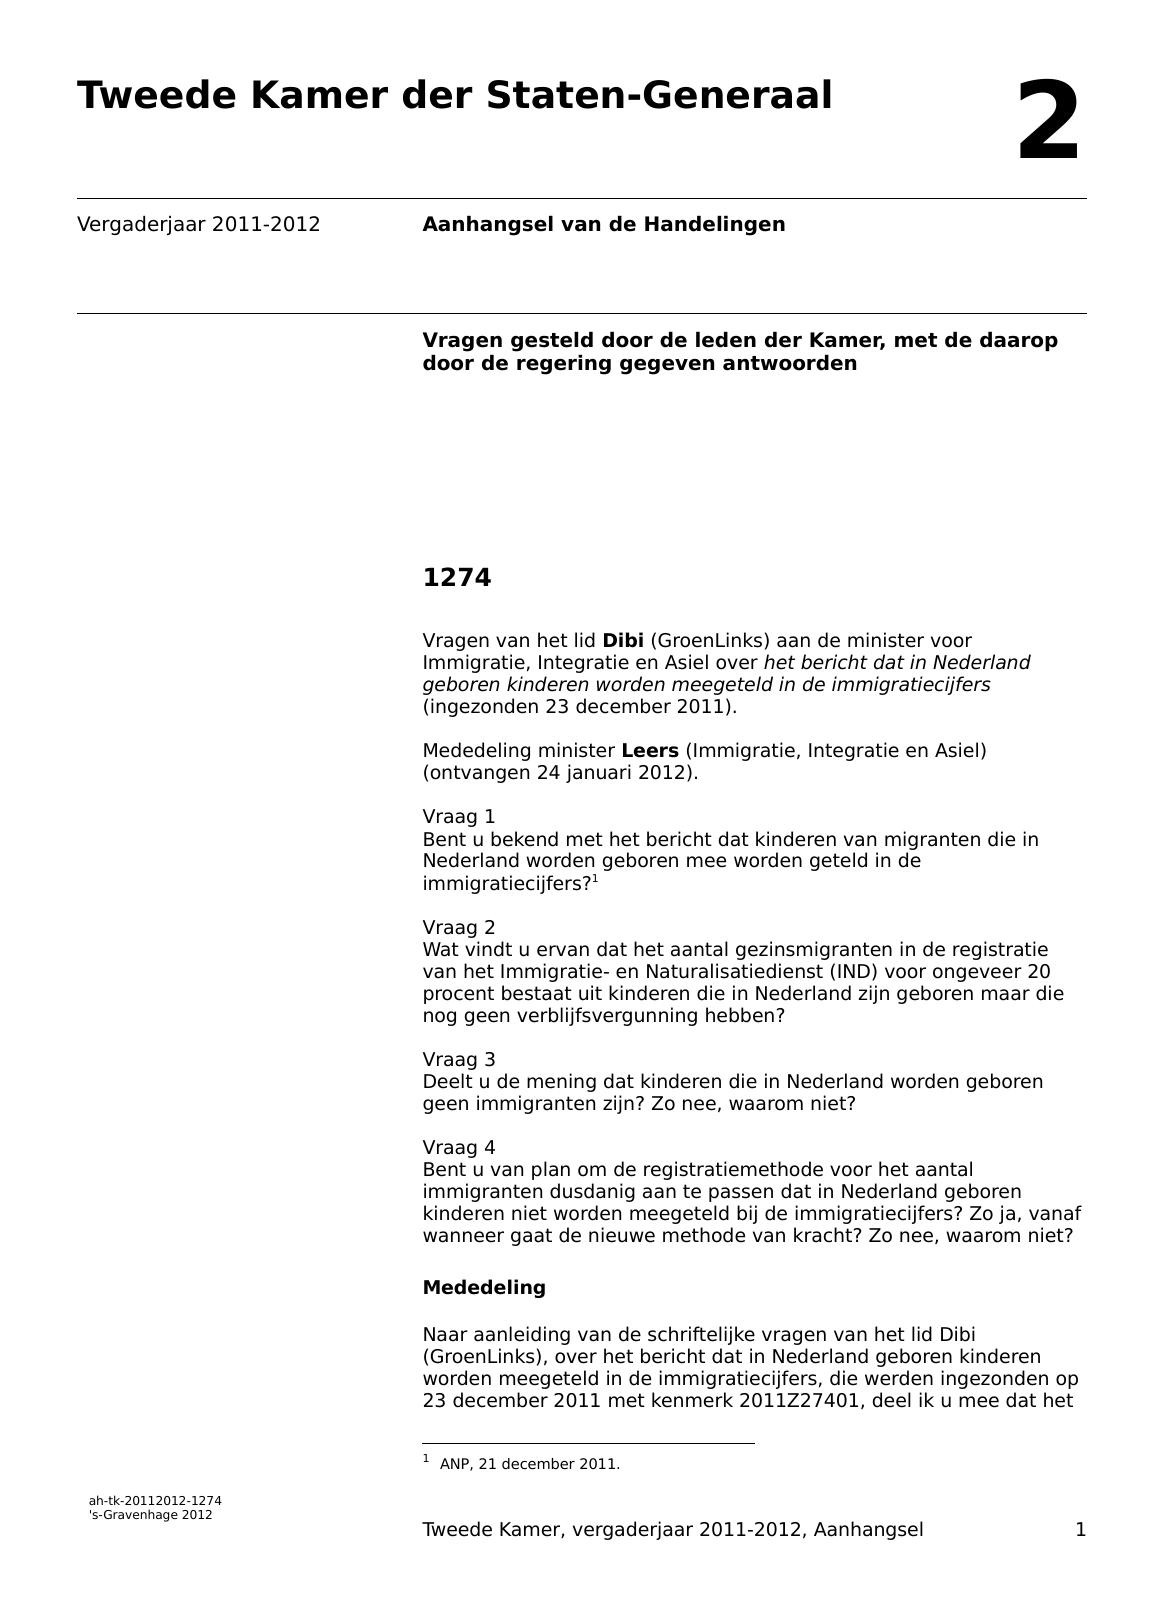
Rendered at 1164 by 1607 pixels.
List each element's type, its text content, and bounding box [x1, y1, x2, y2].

table_cell [77, 314, 422, 375]
table_cell Vragen gesteld door de leden der Kamer, met de daarop door de regering gegeven antwoorden [422, 314, 1087, 375]
text ANP, 21 december 2011. [422, 1452, 1087, 1474]
text Mededeling minister Leers (Immigratie, Integratie en Asiel) (ontvangen 24 januari 2012). [422, 740, 1087, 784]
table_cell Vergaderjaar 2011-2012 [77, 199, 422, 313]
text 's-Gravenhage 2012 [88, 1508, 323, 1522]
text Naar aanleiding van de schriftelijke vragen van het lid Dibi (GroenLinks), over het bericht dat in Nederland geboren kinderen worden meegeteld in de immigratiecijfers, die werden ingezonden op 23 december 2011 met kenmerk 2011Z27401, deel ik u mee dat het [422, 1324, 1087, 1412]
table_cell Aanhangsel van de Handelingen [422, 199, 1087, 313]
text Deelt u de mening dat kinderen die in Nederland worden geboren geen immigranten zijn? Zo nee, waarom niet? [422, 1071, 1087, 1114]
text Vraag 3 [422, 1049, 1087, 1071]
text 1274 [422, 563, 1087, 592]
text Vraag 2 [422, 917, 1087, 938]
subtitle Mededeling [422, 1277, 1087, 1299]
table_header 2 [886, 59, 1087, 198]
text Vraag 1 [422, 806, 1087, 828]
table_header Tweede Kamer der Staten-Generaal [77, 59, 886, 198]
text Vraag 4 [422, 1137, 1087, 1159]
text Vragen van het lid Dibi (GroenLinks) aan de minister voor Immigratie, Integratie en Asiel over het bericht dat in Nederland geboren kinderen worden meegeteld in de immigratiecijfers (ingezonden 23 december 2011). [422, 630, 1087, 718]
text Bent u van plan om de registratiemethode voor het aantal immigranten dusdanig aan te passen dat in Nederland geboren kinderen niet worden meegeteld bij de immigratiecijfers? Zo ja, vanaf wanneer gaat de nieuwe methode van kracht? Zo nee, waarom niet? [422, 1159, 1087, 1247]
text Bent u bekend met het bericht dat kinderen van migranten die in Nederland worden geboren mee worden geteld in de immigratiecijfers? [422, 828, 1087, 894]
text ah-tk-20112012-1274 [88, 1494, 323, 1508]
text Wat vindt u ervan dat het aantal gezinsmigranten in de registratie van het Immigratie- en Naturalisatiedienst (IND) voor ongeveer 20 procent bestaat uit kinderen die in Nederland zijn geboren maar die nog geen verblijfsvergunning hebben? [422, 938, 1087, 1026]
